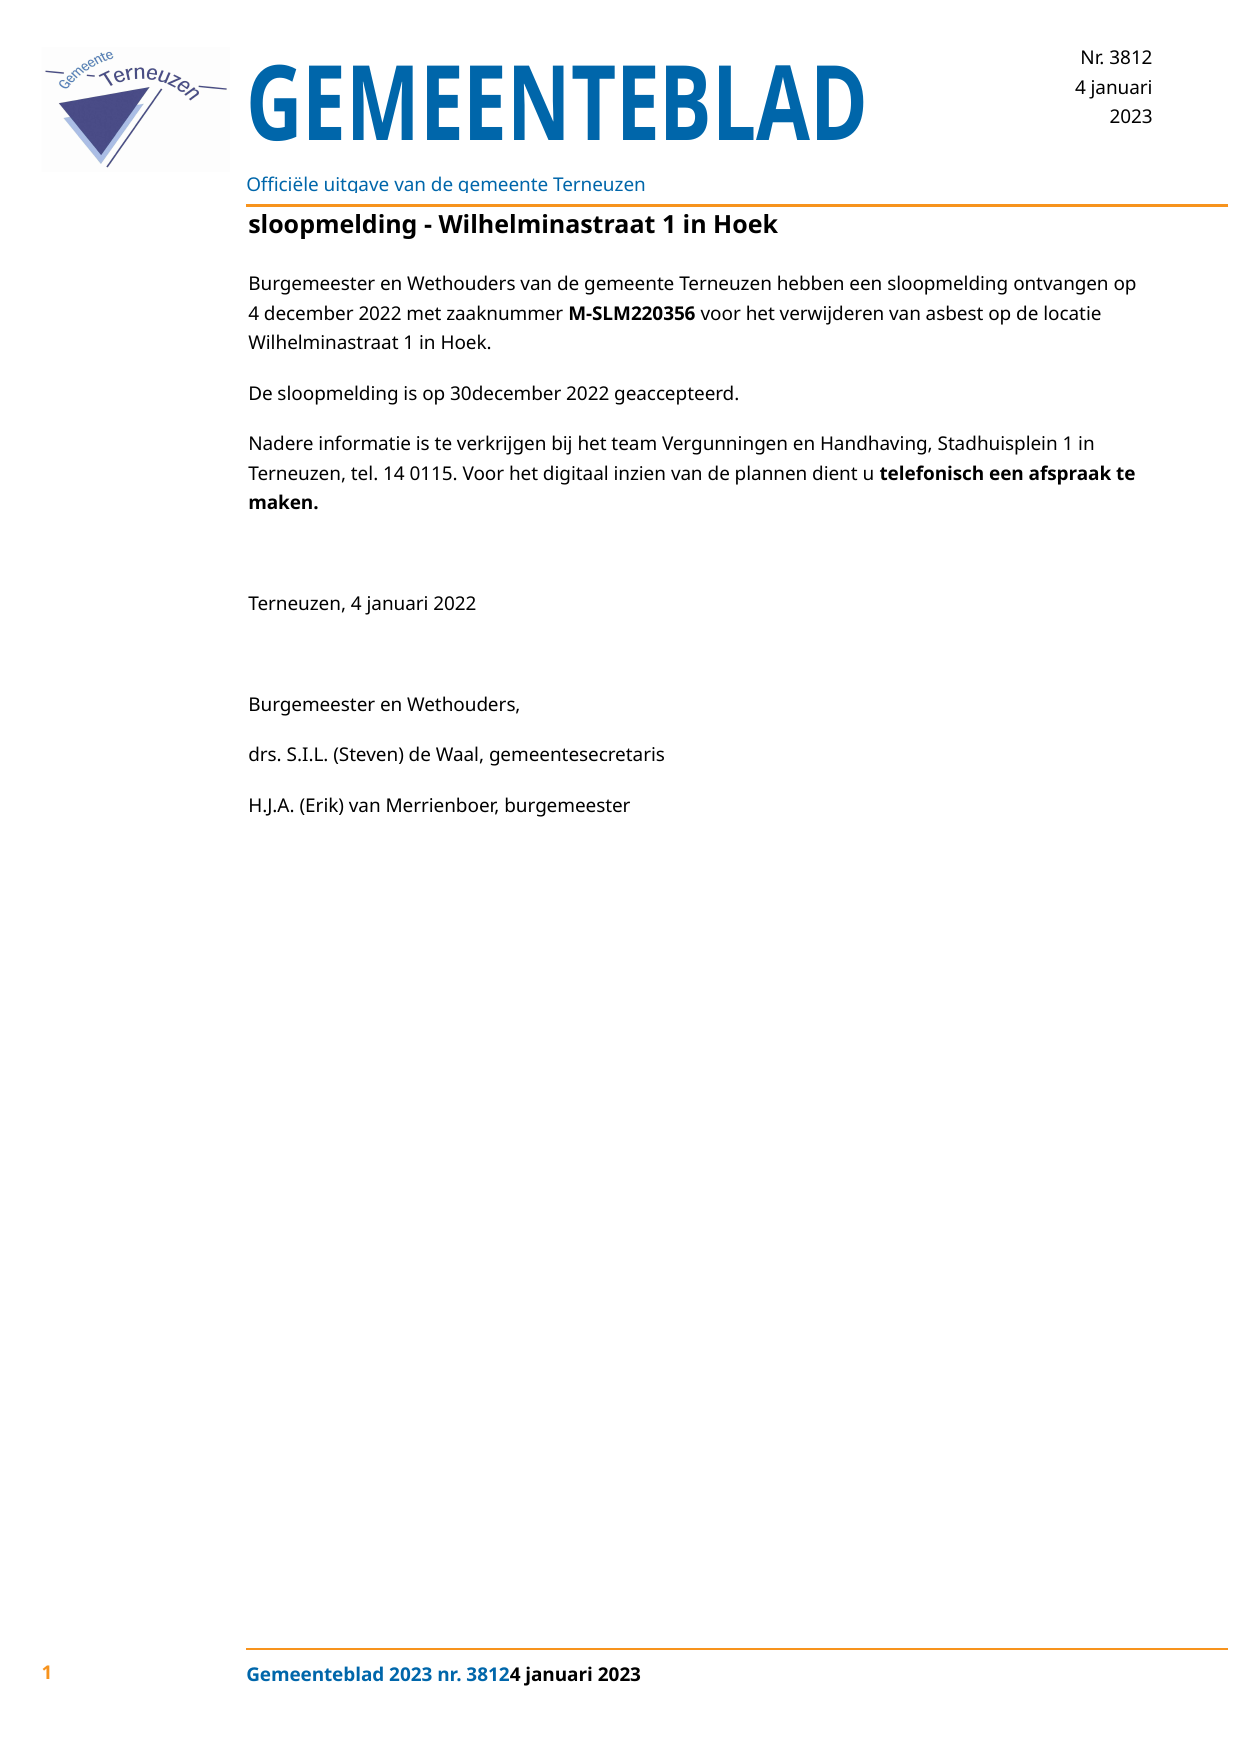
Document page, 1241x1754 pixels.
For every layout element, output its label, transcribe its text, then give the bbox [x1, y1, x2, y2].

text Burgemeester en Wethouders, [248, 691, 1152, 717]
text Terneuzen, 4 januari 2022 [248, 590, 1152, 616]
text H.J.A. (Erik) van Merrienboer, burgemeester [248, 792, 1152, 818]
text sloopmelding - Wilhelminastraat 1 in Hoek [248, 207, 1152, 241]
text Burgemeester en Wethouders van de gemeente Terneuzen hebben een sloopmelding ontvangen op 4 december 2022 met zaaknummer M-SLM220356 voor het verwijderen van asbest op de locatie Wilhelminastraat 1 in Hoek. [248, 270, 1152, 355]
text De sloopmelding is op 30december 2022 geaccepteerd. [248, 380, 1152, 406]
text drs. S.I.L. (Steven) de Waal, gemeentesecretaris [248, 742, 1152, 767]
text Nadere informatie is te verkrijgen bij het team Vergunningen en Handhaving, Stadhuisplein 1 in Terneuzen, tel. 14 0115. Voor het digitaal inzien van de plannen dient u telefonisch een afspraak te maken. [248, 430, 1152, 515]
picture [41, 47, 231, 172]
